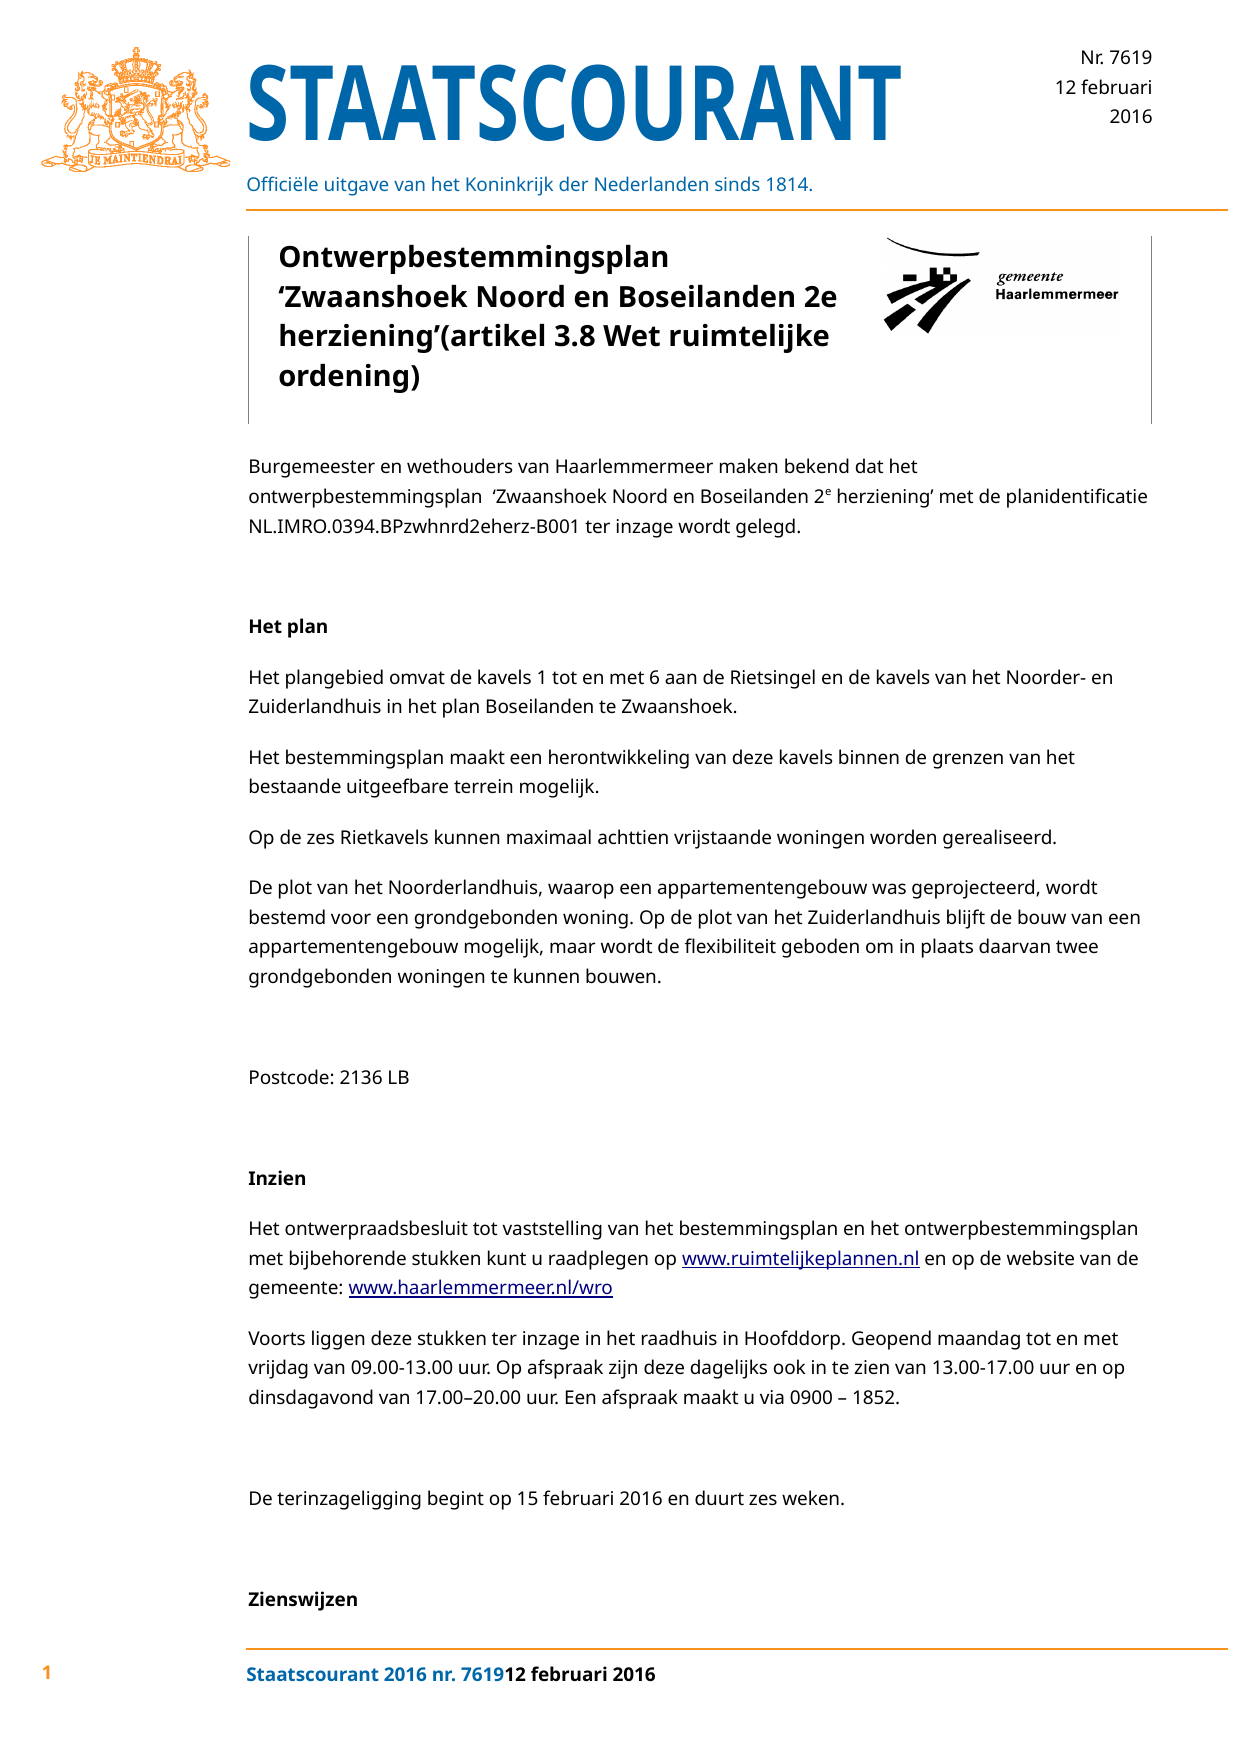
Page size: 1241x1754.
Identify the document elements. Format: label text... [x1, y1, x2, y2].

text De terinzageligging begint op 15 februari 2016 en duurt zes weken. [248, 1485, 1152, 1511]
text Het plangebied omvat de kavels 1 tot en met 6 aan de Rietsingel en de kavels van het Noorder- en Zuiderlandhuis in het plan Boseilanden te Zwaanshoek. [248, 664, 1152, 719]
text Voorts liggen deze stukken ter inzage in het raadhuis in Hoofddorp. Geopend maandag tot en met vrijdag van 09.00-13.00 uur. Op afspraak zijn deze dagelijks ook in te zien van 13.00-17.00 uur en op dinsdagavond van 17.00–20.00 uur. Een afspraak maakt u via 0900 – 1852. [248, 1325, 1152, 1410]
picture [882, 236, 1119, 334]
picture [41, 47, 231, 172]
text Het bestemmingsplan maakt een herontwikkeling van deze kavels binnen de grenzen van het bestaande uitgeefbare terrein mogelijk. [248, 744, 1152, 799]
text Op de zes Rietkavels kunnen maximaal achttien vrijstaande woningen worden gerealiseerd. [248, 824, 1152, 850]
table_header Ontwerpbestemmingsplan ‘Zwaanshoek Noord en Boseilanden 2e herziening’(artikel 3.8 Wet ruimtelijke ordening) [249, 236, 850, 424]
table_header [850, 236, 1151, 424]
text Postcode: 2136 LB [248, 1064, 1152, 1090]
text De plot van het Noorderlandhuis, waarop een appartementengebouw was geprojecteerd, wordt bestemd voor een grondgebonden woning. Op de plot van het Zuiderlandhuis blijft de bouw van een appartementengebouw mogelijk, maar wordt de flexibiliteit geboden om in plaats daarvan twee grondgebonden woningen te kunnen bouwen. [248, 874, 1152, 989]
text Het plan [248, 614, 1152, 639]
text Zienswijzen [248, 1586, 1152, 1611]
text Het ontwerpraadsbesluit tot vaststelling van het bestemmingsplan en het ontwerpbestemmingsplan met bijbehorende stukken kunt u raadplegen op www.ruimtelijkeplannen.nl en op de website van de gemeente: www.haarlemmermeer.nl/wro [248, 1215, 1152, 1300]
text Inzien [248, 1165, 1152, 1191]
text Burgemeester en wethouders van Haarlemmermeer maken bekend dat het ontwerpbestemmingsplan ‘Zwaanshoek Noord en Boseilanden 2e herziening’ met de planidentificatie NL.IMRO.0394.BPzwhnrd2eherz-B001 ter inzage wordt gelegd. [248, 454, 1152, 538]
